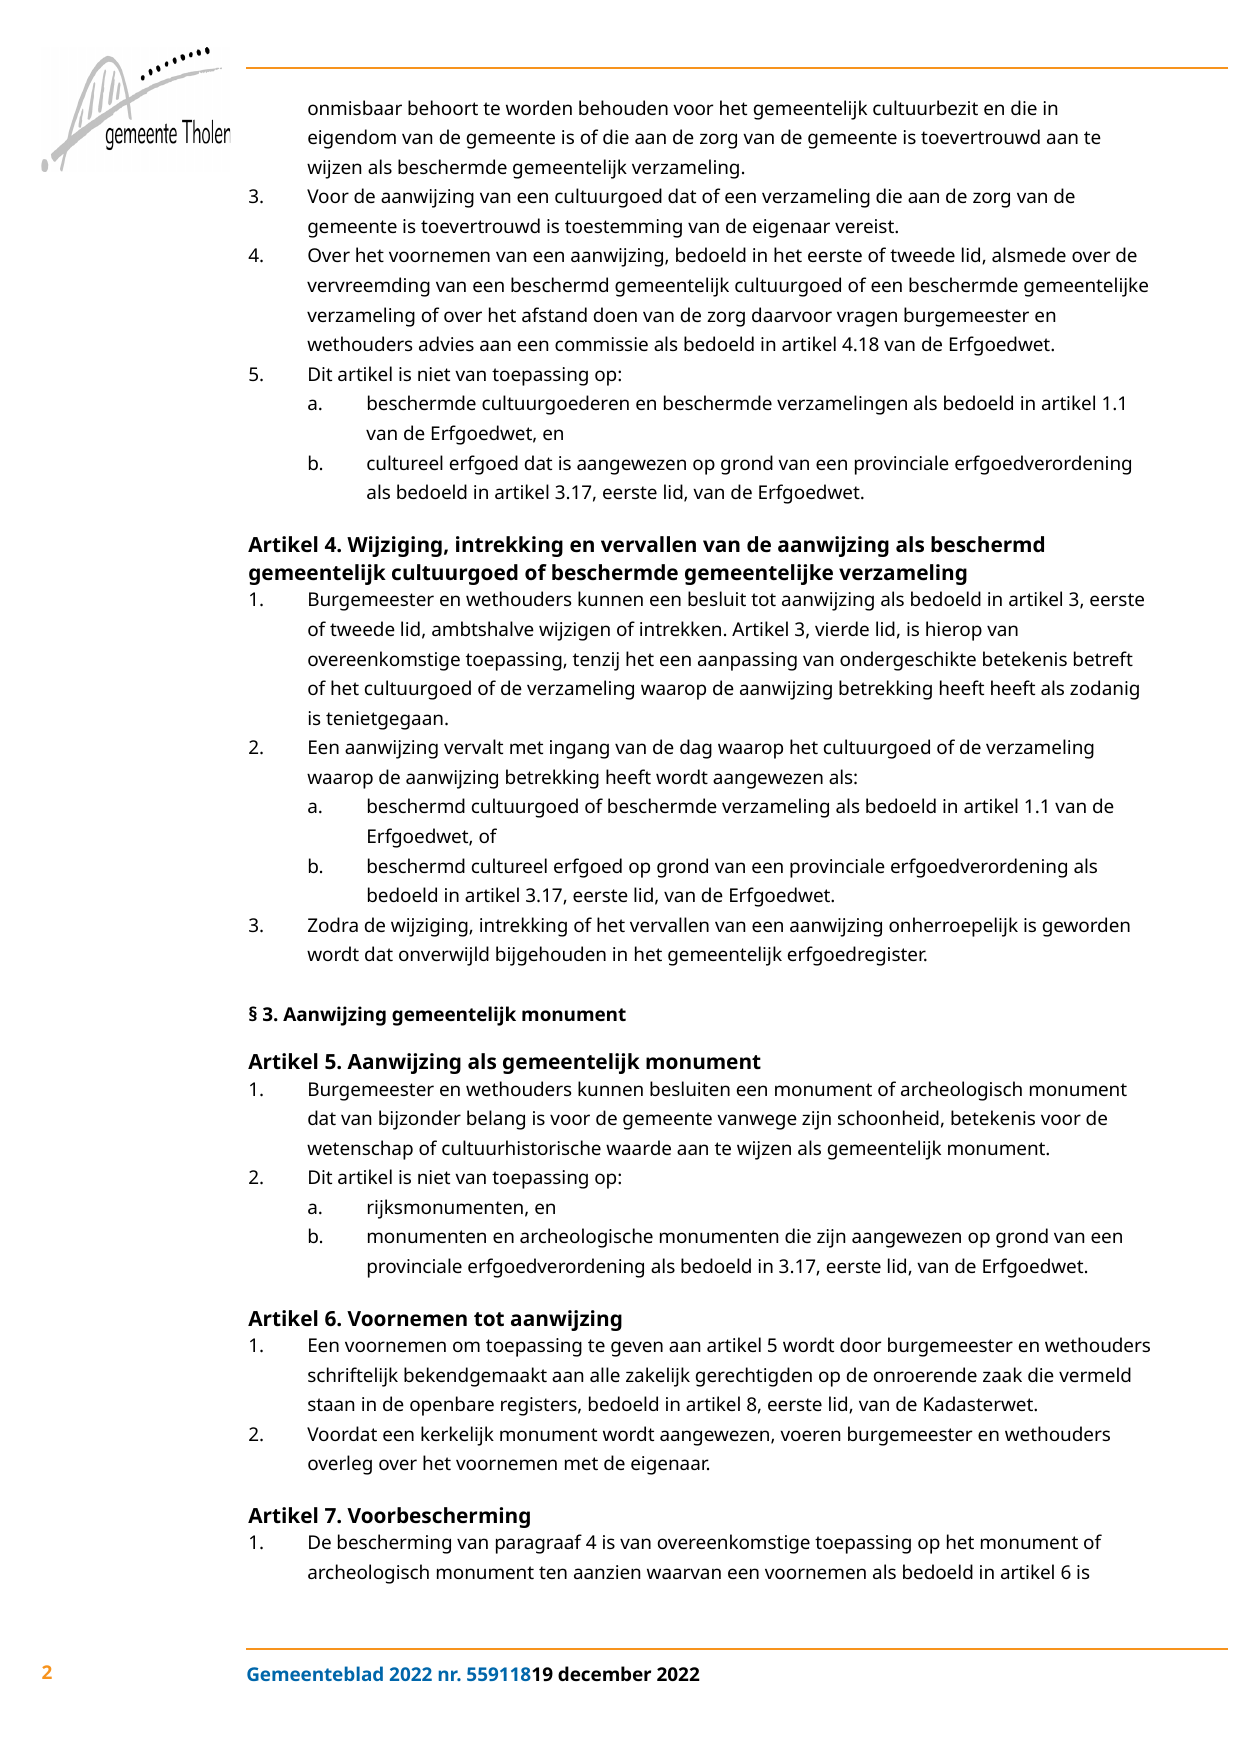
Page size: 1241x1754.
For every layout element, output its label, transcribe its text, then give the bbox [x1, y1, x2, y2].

text Artikel 5. Aanwijzing als gemeentelijk monument [248, 1047, 1152, 1076]
list Burgemeester en wethouders kunnen een besluit tot aanwijzing als bedoeld in artikel 3, eerste of tweede lid, ambtshalve wijzigen of intrekken. Artikel 3, vierde lid, is hierop van overeenkomstige toepassing, tenzij het een aanpassing van ondergeschikte betekenis betreft of het cultuurgoed of de verzameling waarop de aanwijzing betrekking heeft heeft als zodanig is tenietgegaan. [248, 587, 1152, 731]
list cultureel erfgoed dat is aangewezen op grond van een provinciale erfgoedverordening als bedoeld in artikel 3.17, eerste lid, van de Erfgoedwet. [307, 450, 1152, 505]
list Voordat een kerkelijk monument wordt aangewezen, voeren burgemeester en wethouders overleg over het voornemen met de eigenaar. [248, 1421, 1152, 1476]
picture [41, 47, 231, 172]
list rijksmonumenten, en [307, 1194, 1152, 1220]
list Burgemeester en wethouders kunnen besluiten een monument of archeologisch monument dat van bijzonder belang is voor de gemeente vanwege zijn schoonheid, betekenis voor de wetenschap of cultuurhistorische waarde aan te wijzen als gemeentelijk monument. [248, 1076, 1152, 1161]
list De bescherming van paragraaf 4 is van overeenkomstige toepassing op het monument of archeologisch monument ten aanzien waarvan een voornemen als bedoeld in artikel 6 is [248, 1529, 1152, 1585]
text Artikel 4. Wijziging, intrekking en vervallen van de aanwijzing als beschermd gemeentelijk cultuurgoed of beschermde gemeentelijke verzameling [248, 530, 1152, 587]
list beschermde cultuurgoederen en beschermde verzamelingen als bedoeld in artikel 1.1 van de Erfgoedwet, en [307, 391, 1152, 446]
list Voor de aanwijzing van een cultuurgoed dat of een verzameling die aan de zorg van de gemeente is toevertrouwd is toestemming van de eigenaar vereist. [248, 183, 1152, 239]
list Zodra de wijziging, intrekking of het vervallen van een aanwijzing onherroepelijk is geworden wordt dat onverwijld bijgehouden in het gemeentelijk erfgoedregister. [248, 912, 1152, 967]
list Dit artikel is niet van toepassing op: [248, 361, 1152, 387]
list beschermd cultureel erfgoed op grond van een provinciale erfgoedverordening als bedoeld in artikel 3.17, eerste lid, van de Erfgoedwet. [307, 853, 1152, 908]
text Artikel 6. Voornemen tot aanwijzing [248, 1304, 1152, 1332]
list beschermd cultuurgoed of beschermde verzameling als bedoeld in artikel 1.1 van de Erfgoedwet, of [307, 794, 1152, 849]
list Een voornemen om toepassing te geven aan artikel 5 wordt door burgemeester en wethouders schriftelijk bekendgemaakt aan alle zakelijk gerechtigden op de onroerende zaak die vermeld staan in de openbare registers, bedoeld in artikel 8, eerste lid, van de Kadasterwet. [248, 1332, 1152, 1417]
list Dit artikel is niet van toepassing op: [248, 1164, 1152, 1190]
list onmisbaar behoort te worden behouden voor het gemeentelijk cultuurbezit en die in eigendom van de gemeente is of die aan de zorg van de gemeente is toevertrouwd aan te wijzen als beschermde gemeentelijk verzameling. [248, 95, 1152, 180]
list monumenten en archeologische monumenten die zijn aangewezen op grond van een provinciale erfgoedverordening als bedoeld in 3.17, eerste lid, van de Erfgoedwet. [307, 1224, 1152, 1279]
list Een aanwijzing vervalt met ingang van de dag waarop het cultuurgoed of de verzameling waarop de aanwijzing betrekking heeft wordt aangewezen als: [248, 734, 1152, 790]
text Artikel 7. Voorbescherming [248, 1501, 1152, 1529]
list Over het voornemen van een aanwijzing, bedoeld in het eerste of tweede lid, alsmede over de vervreemding van een beschermd gemeentelijk cultuurgoed of een beschermde gemeentelijke verzameling of over het afstand doen van de zorg daarvoor vragen burgemeester en wethouders advies aan een commissie als bedoeld in artikel 4.18 van de Erfgoedwet. [248, 243, 1152, 357]
text § 3. Aanwijzing gemeentelijk monument [248, 1001, 1152, 1027]
